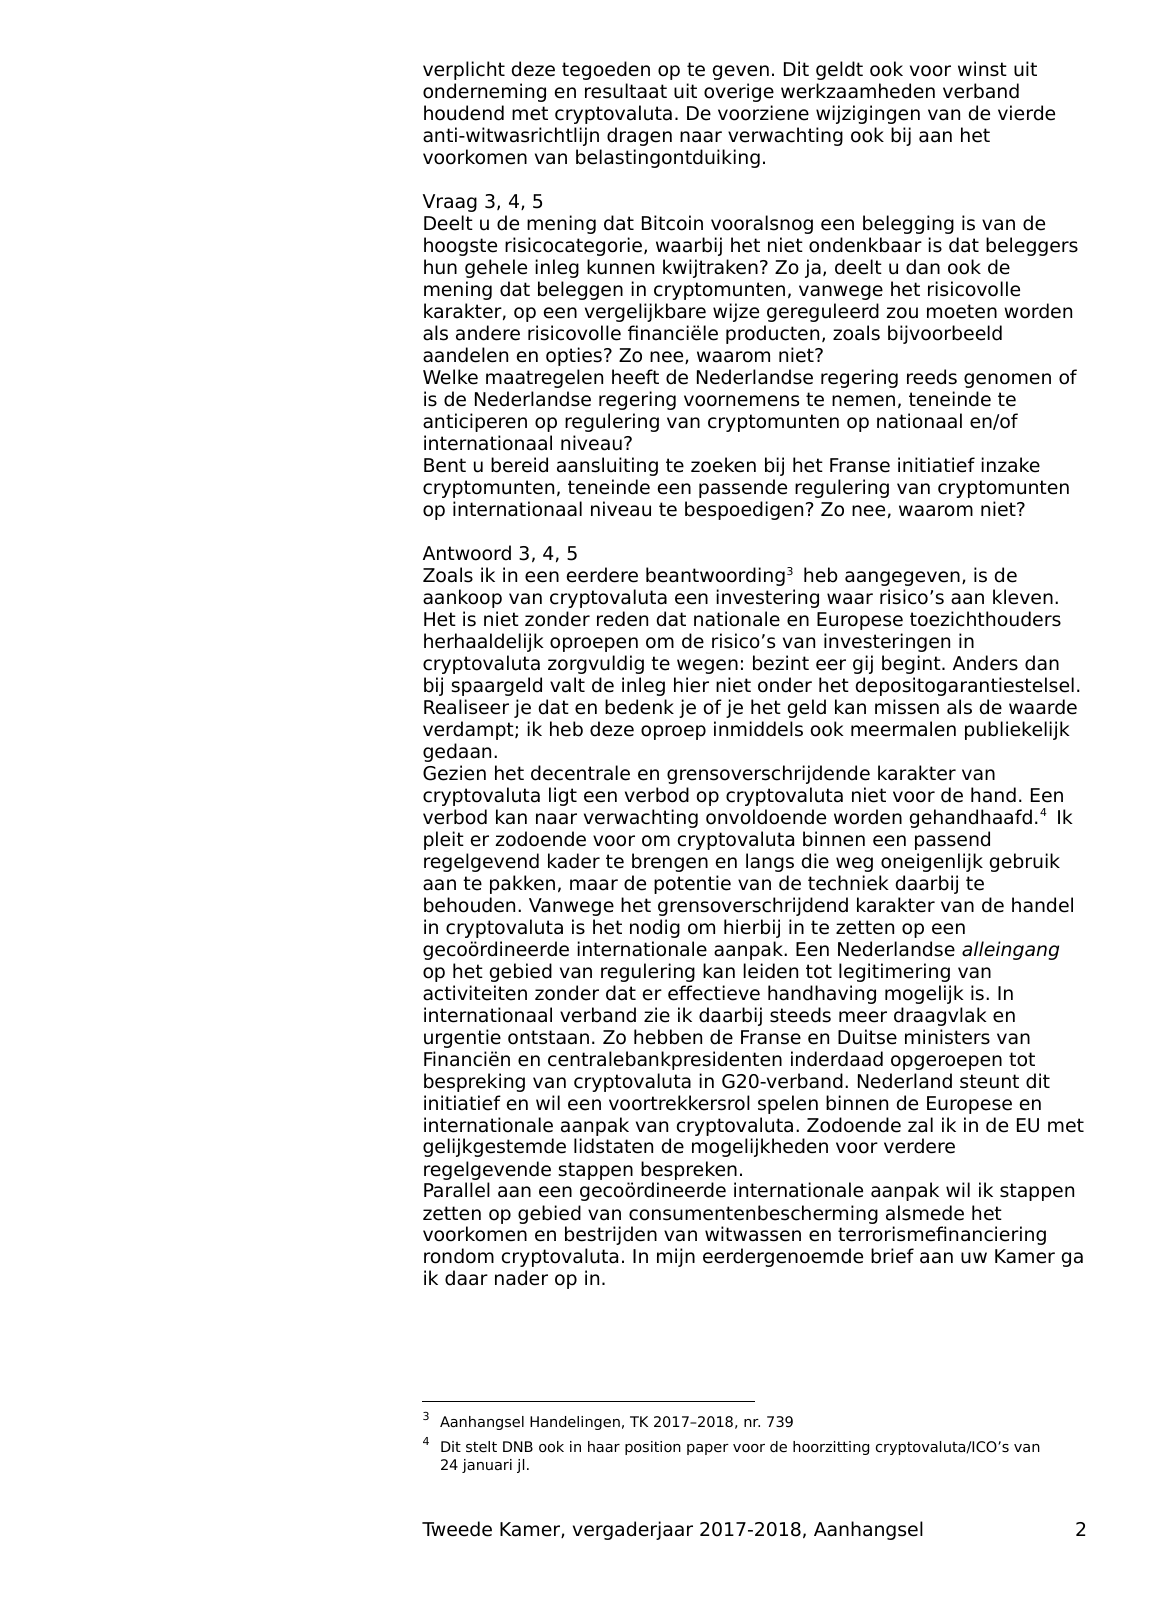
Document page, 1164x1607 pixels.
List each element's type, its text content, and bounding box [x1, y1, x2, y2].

text Deelt u de mening dat Bitcoin vooralsnog een belegging is van de hoogste risicocategorie, waarbij het niet ondenkbaar is dat beleggers hun gehele inleg kunnen kwijtraken? Zo ja, deelt u dan ook de mening dat beleggen in cryptomunten, vanwege het risicovolle karakter, op een vergelijkbare wijze gereguleerd zou moeten worden als andere risicovolle financiële producten, zoals bijvoorbeeld aandelen en opties? Zo nee, waarom niet? [422, 213, 1087, 367]
text Parallel aan een gecoördineerde internationale aanpak wil ik stappen zetten op gebied van consumentenbescherming alsmede het voorkomen en bestrijden van witwassen en terrorismefinanciering rondom cryptovaluta. In mijn eerdergenoemde brief aan uw Kamer ga ik daar nader op in. [422, 1180, 1087, 1290]
text Gezien het decentrale en grensoverschrijdende karakter van cryptovaluta ligt een verbod op cryptovaluta niet voor de hand. Een verbod kan naar verwachting onvoldoende worden gehandhaafd. Ik pleit er zodoende voor om cryptovaluta binnen een passend regelgevend kader te brengen en langs die weg oneigenlijk gebruik aan te pakken, maar de potentie van de techniek daarbij te behouden. Vanwege het grensoverschrijdend karakter van de handel in cryptovaluta is het nodig om hierbij in te zetten op een gecoördineerde internationale aanpak. Een Nederlandse alleingang op het gebied van regulering kan leiden tot legitimering van activiteiten zonder dat er effectieve handhaving mogelijk is. In internationaal verband zie ik daarbij steeds meer draagvlak en urgentie ontstaan. Zo hebben de Franse en Duitse ministers van Financiën en centralebankpresidenten inderdaad opgeroepen tot bespreking van cryptovaluta in G20-verband. Nederland steunt dit initiatief en wil een voortrekkersrol spelen binnen de Europese en internationale aanpak van cryptovaluta. Zodoende zal ik in de EU met gelijkgestemde lidstaten de mogelijkheden voor verdere regelgevende stappen bespreken. [422, 763, 1087, 1180]
text Dit stelt DNB ook in haar position paper voor de hoorzitting cryptovaluta/ICO’s van 24 januari jl. [422, 1435, 1087, 1474]
text Bent u bereid aansluiting te zoeken bij het Franse initiatief inzake cryptomunten, teneinde een passende regulering van cryptomunten op internationaal niveau te bespoedigen? Zo nee, waarom niet? [422, 455, 1087, 521]
text Vraag 3, 4, 5 [422, 191, 1087, 213]
text Zoals ik in een eerdere beantwoording heb aangegeven, is de aankoop van cryptovaluta een investering waar risico’s aan kleven. Het is niet zonder reden dat nationale en Europese toezichthouders herhaaldelijk oproepen om de risico’s van investeringen in cryptovaluta zorgvuldig te wegen: bezint eer gij begint. Anders dan bij spaargeld valt de inleg hier niet onder het depositogarantiestelsel. Realiseer je dat en bedenk je of je het geld kan missen als de waarde verdampt; ik heb deze oproep inmiddels ook meermalen publiekelijk gedaan. [422, 565, 1087, 763]
text verplicht deze tegoeden op te geven. Dit geldt ook voor winst uit onderneming en resultaat uit overige werkzaamheden verband houdend met cryptovaluta. De voorziene wijzigingen van de vierde anti-witwasrichtlijn dragen naar verwachting ook bij aan het voorkomen van belastingontduiking. [422, 59, 1087, 169]
text Aanhangsel Handelingen, TK 2017–2018, nr. 739 [422, 1410, 1087, 1432]
text Antwoord 3, 4, 5 [422, 543, 1087, 565]
text Welke maatregelen heeft de Nederlandse regering reeds genomen of is de Nederlandse regering voornemens te nemen, teneinde te anticiperen op regulering van cryptomunten op nationaal en/of internationaal niveau? [422, 367, 1087, 455]
